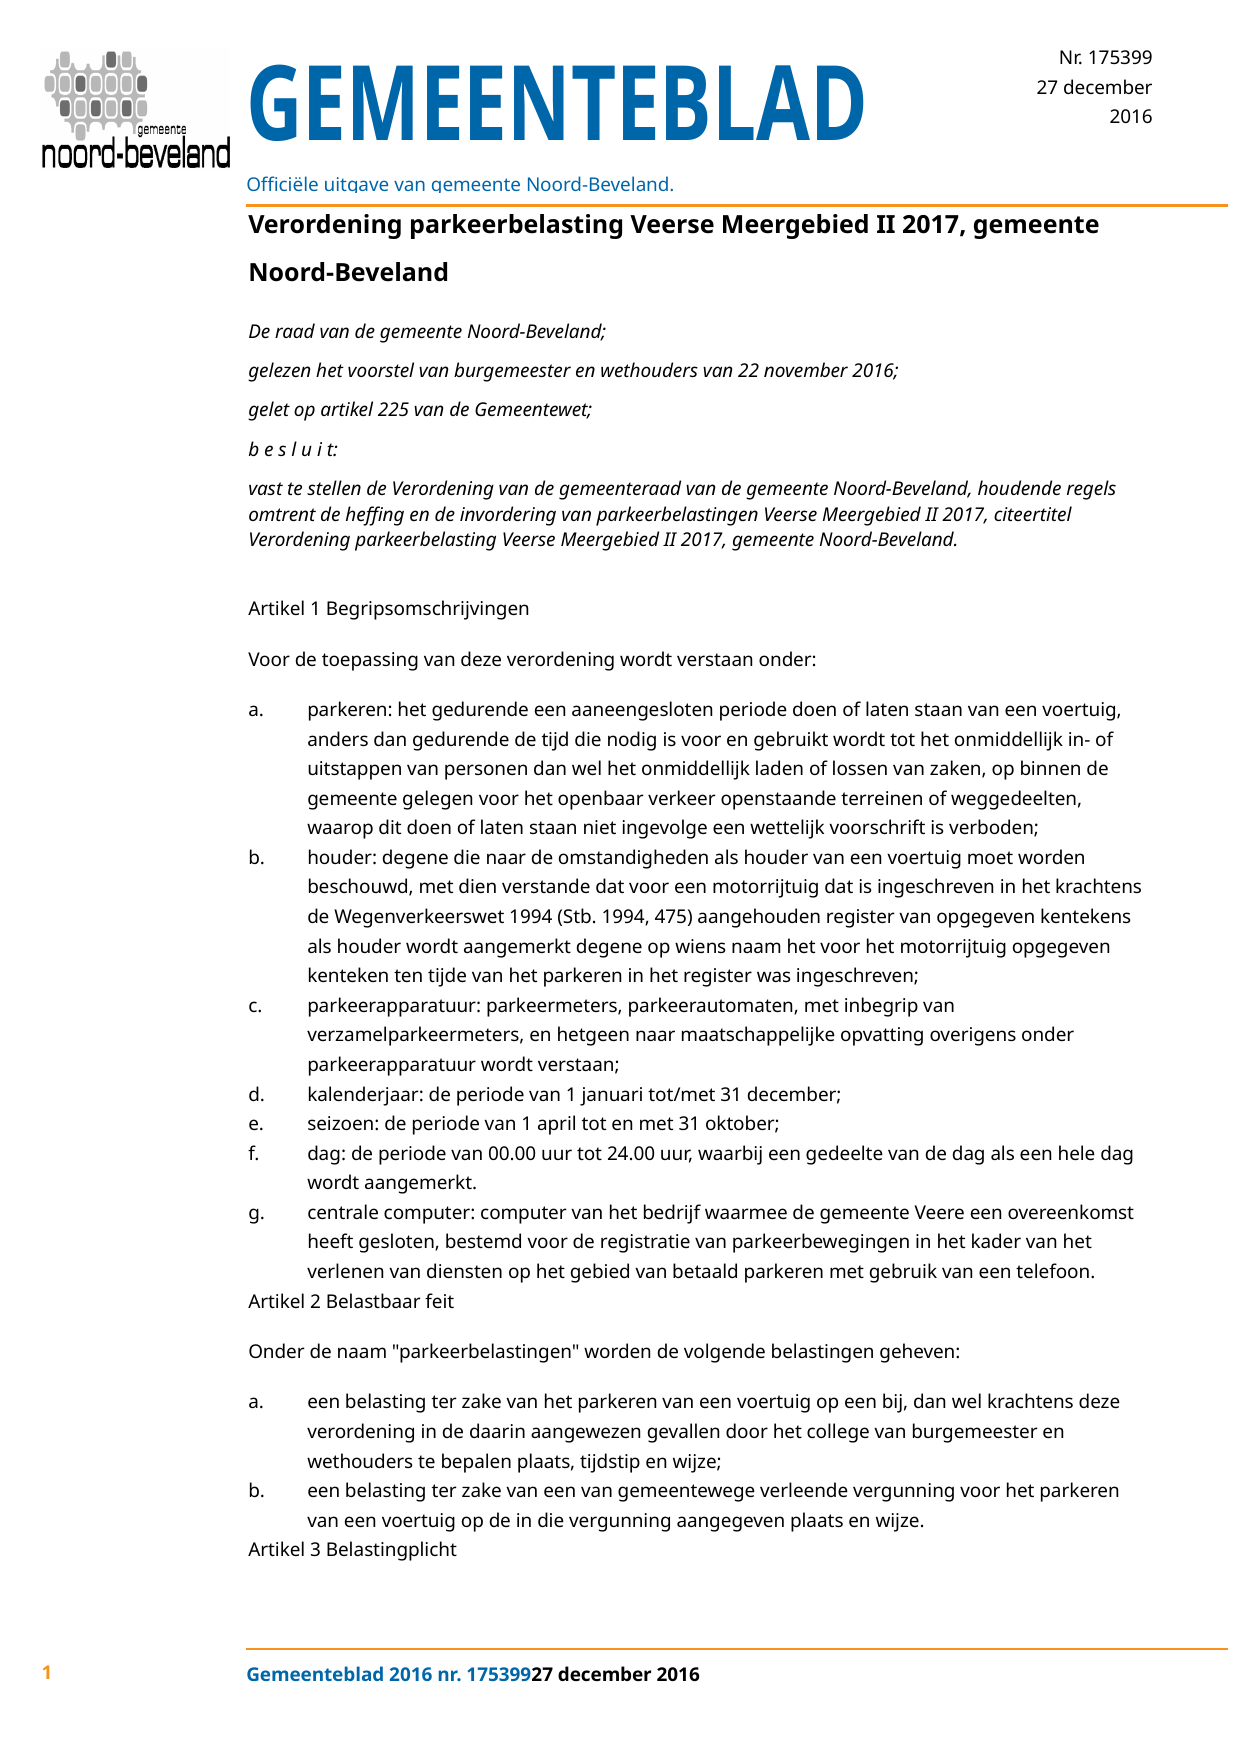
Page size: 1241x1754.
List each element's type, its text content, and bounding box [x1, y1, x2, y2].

list dag: de periode van 00.00 uur tot 24.00 uur, waarbij een gedeelte van de dag als een hele dag wordt aangemerkt. [248, 1140, 1152, 1195]
text gelezen het voorstel van burgemeester en wethouders van 22 november 2016; [248, 357, 1152, 383]
text De raad van de gemeente Noord-Beveland; [248, 318, 1152, 344]
picture [41, 47, 231, 172]
list kalenderjaar: de periode van 1 januari tot/met 31 december; [248, 1081, 1152, 1106]
list parkeren: het gedurende een aaneengesloten periode doen of laten staan van een voertuig, anders dan gedurende de tijd die nodig is voor en gebruikt wordt tot het onmiddellijk in- of uitstappen van personen dan wel het onmiddellijk laden of lossen van zaken, op binnen de gemeente gelegen voor het openbaar verkeer openstaande terreinen of weggedeelten, waarop dit doen of laten staan niet ingevolge een wettelijk voorschrift is verboden; [248, 696, 1152, 840]
list een belasting ter zake van het parkeren van een voertuig op een bij, dan wel krachtens deze verordening in de daarin aangewezen gevallen door het college van burgemeester en wethouders te bepalen plaats, tijdstip en wijze; [248, 1389, 1152, 1473]
list parkeerapparatuur: parkeermeters, parkeerautomaten, met inbegrip van verzamelparkeermeters, en hetgeen naar maatschappelijke opvatting overigens onder parkeerapparatuur wordt verstaan; [248, 992, 1152, 1077]
list houder: degene die naar de omstandigheden als houder van een voertuig moet worden beschouwd, met dien verstande dat voor een motorrijtuig dat is ingeschreven in het krachtens de Wegenverkeerswet 1994 (Stb. 1994, 475) aangehouden register van opgegeven kentekens als houder wordt aangemerkt degene op wiens naam het voor het motorrijtuig opgegeven kenteken ten tijde van het parkeren in het register was ingeschreven; [248, 844, 1152, 988]
list een belasting ter zake van een van gemeentewege verleende vergunning voor het parkeren van een voertuig op de in die vergunning aangegeven plaats en wijze. [248, 1477, 1152, 1533]
text Artikel 3 Belastingplicht [248, 1537, 1152, 1562]
text Verordening parkeerbelasting Veerse Meergebied II 2017, gemeente Noord-Beveland [248, 207, 1152, 288]
list centrale computer: computer van het bedrijf waarmee de gemeente Veere een overeenkomst heeft gesloten, bestemd voor de registratie van parkeerbewegingen in het kader van het verlenen van diensten op het gebied van betaald parkeren met gebruik van een telefoon. [248, 1199, 1152, 1284]
list seizoen: de periode van 1 april tot en met 31 oktober; [248, 1110, 1152, 1136]
text Artikel 1 Begripsomschrijvingen [248, 595, 1152, 621]
text b e s l u i t: [248, 436, 1152, 461]
text gelet op artikel 225 van de Gemeentewet; [248, 396, 1152, 422]
text Artikel 2 Belastbaar feit [248, 1288, 1152, 1313]
text vast te stellen de Verordening van de gemeenteraad van de gemeente Noord-Beveland, houdende regels omtrent de heffing en de invordering van parkeerbelastingen Veerse Meergebied II 2017, citeertitel Verordening parkeerbelasting Veerse Meergebied II 2017, gemeente Noord-Beveland. [248, 475, 1152, 552]
text Onder de naam "parkeerbelastingen" worden de volgende belastingen geheven: [248, 1338, 1152, 1364]
text Voor de toepassing van deze verordening wordt verstaan onder: [248, 646, 1152, 671]
